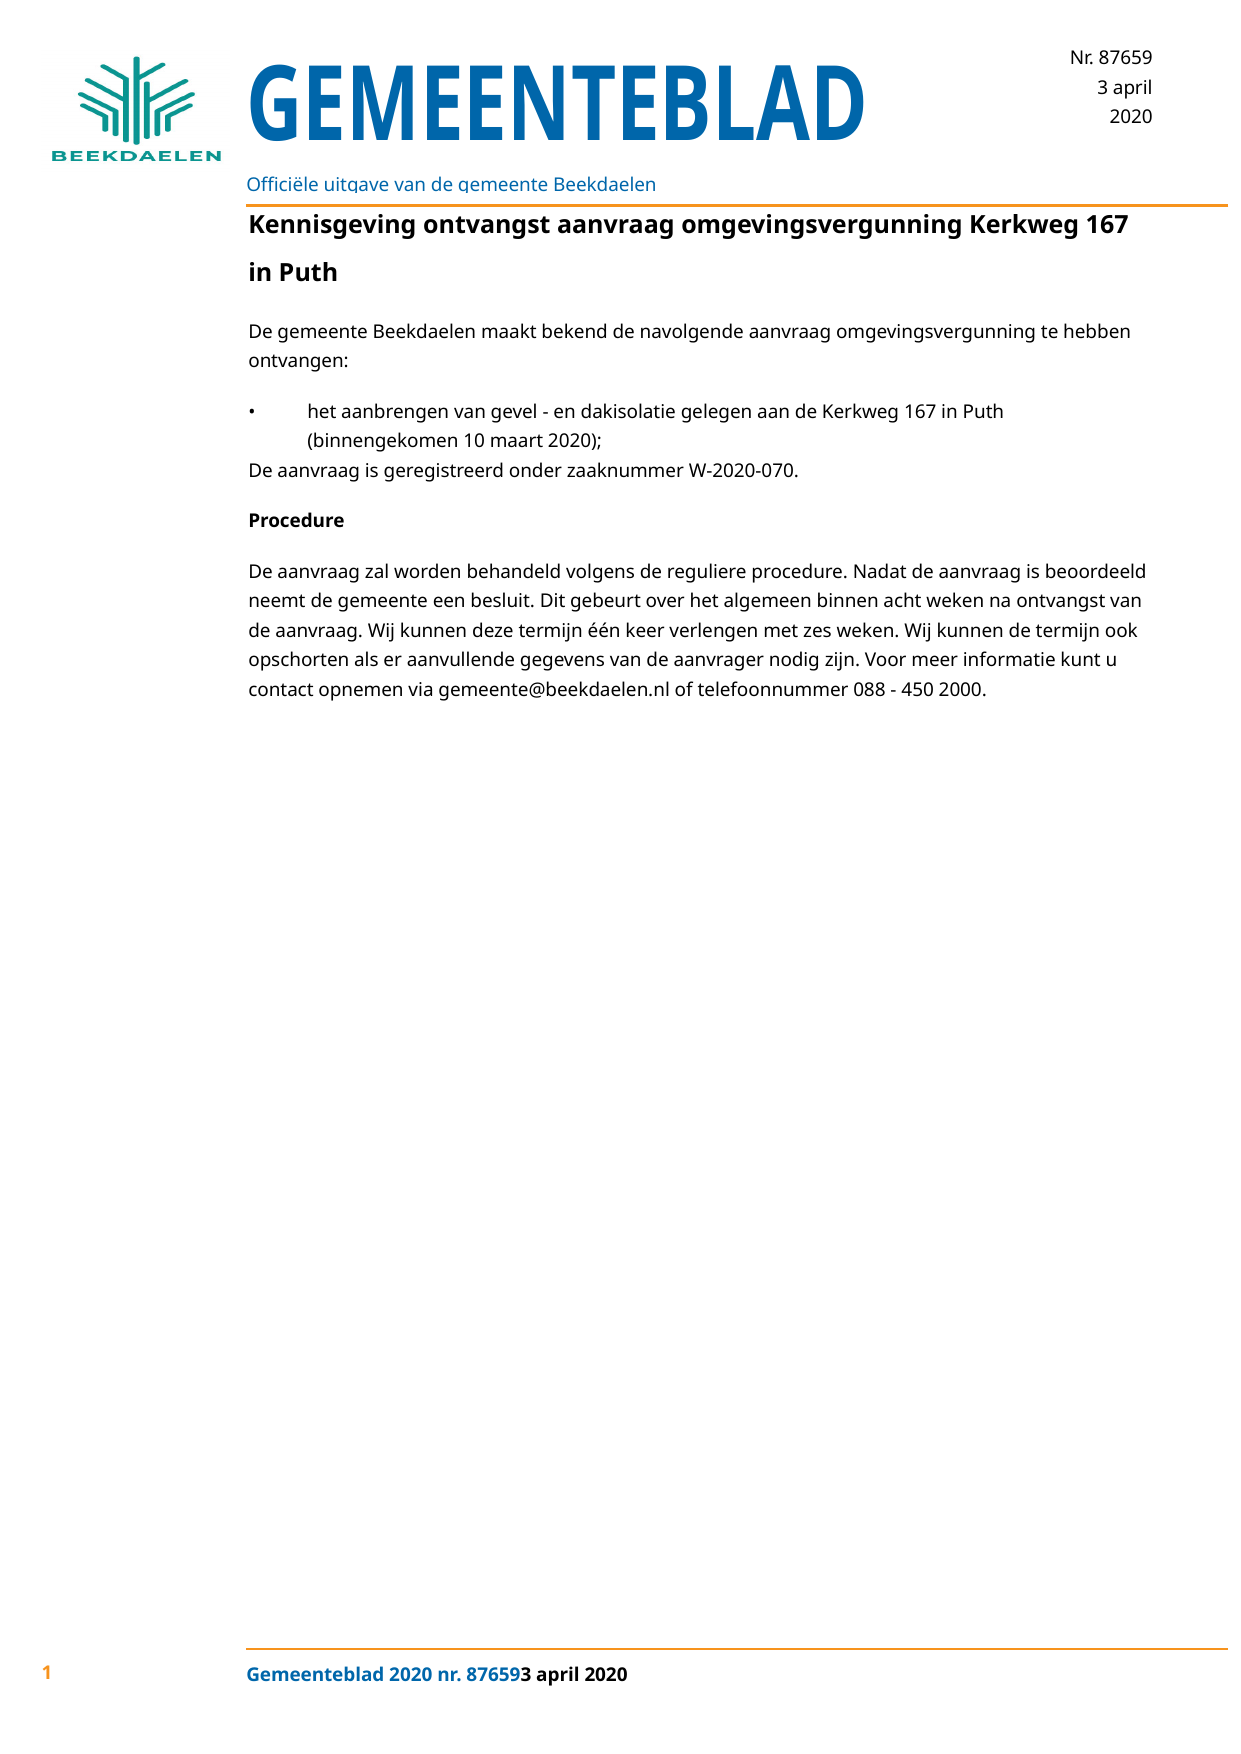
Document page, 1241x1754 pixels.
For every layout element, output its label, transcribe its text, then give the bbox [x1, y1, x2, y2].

text De gemeente Beekdaelen maakt bekend de navolgende aanvraag omgevingsvergunning te hebben ontvangen: [248, 318, 1152, 373]
text De aanvraag is geregistreerd onder zaaknummer W-2020-070. [248, 457, 1152, 483]
text Kennisgeving ontvangst aanvraag omgevingsvergunning Kerkweg 167 in Puth [248, 207, 1152, 288]
text De aanvraag zal worden behandeld volgens de reguliere procedure. Nadat de aanvraag is beoordeeld neemt de gemeente een besluit. Dit gebeurt over het algemeen binnen acht weken na ontvangst van de aanvraag. Wij kunnen deze termijn één keer verlengen met zes weken. Wij kunnen de termijn ook opschorten als er aanvullende gegevens van de aanvrager nodig zijn. Voor meer informatie kunt u contact opnemen via gemeente@beekdaelen.nl of telefoonnummer 088 - 450 2000. [248, 558, 1152, 702]
picture [41, 47, 231, 172]
text Procedure [248, 507, 1152, 533]
list het aanbrengen van gevel - en dakisolatie gelegen aan de Kerkweg 167 in Puth (binnengekomen 10 maart 2020); [248, 398, 1152, 453]
